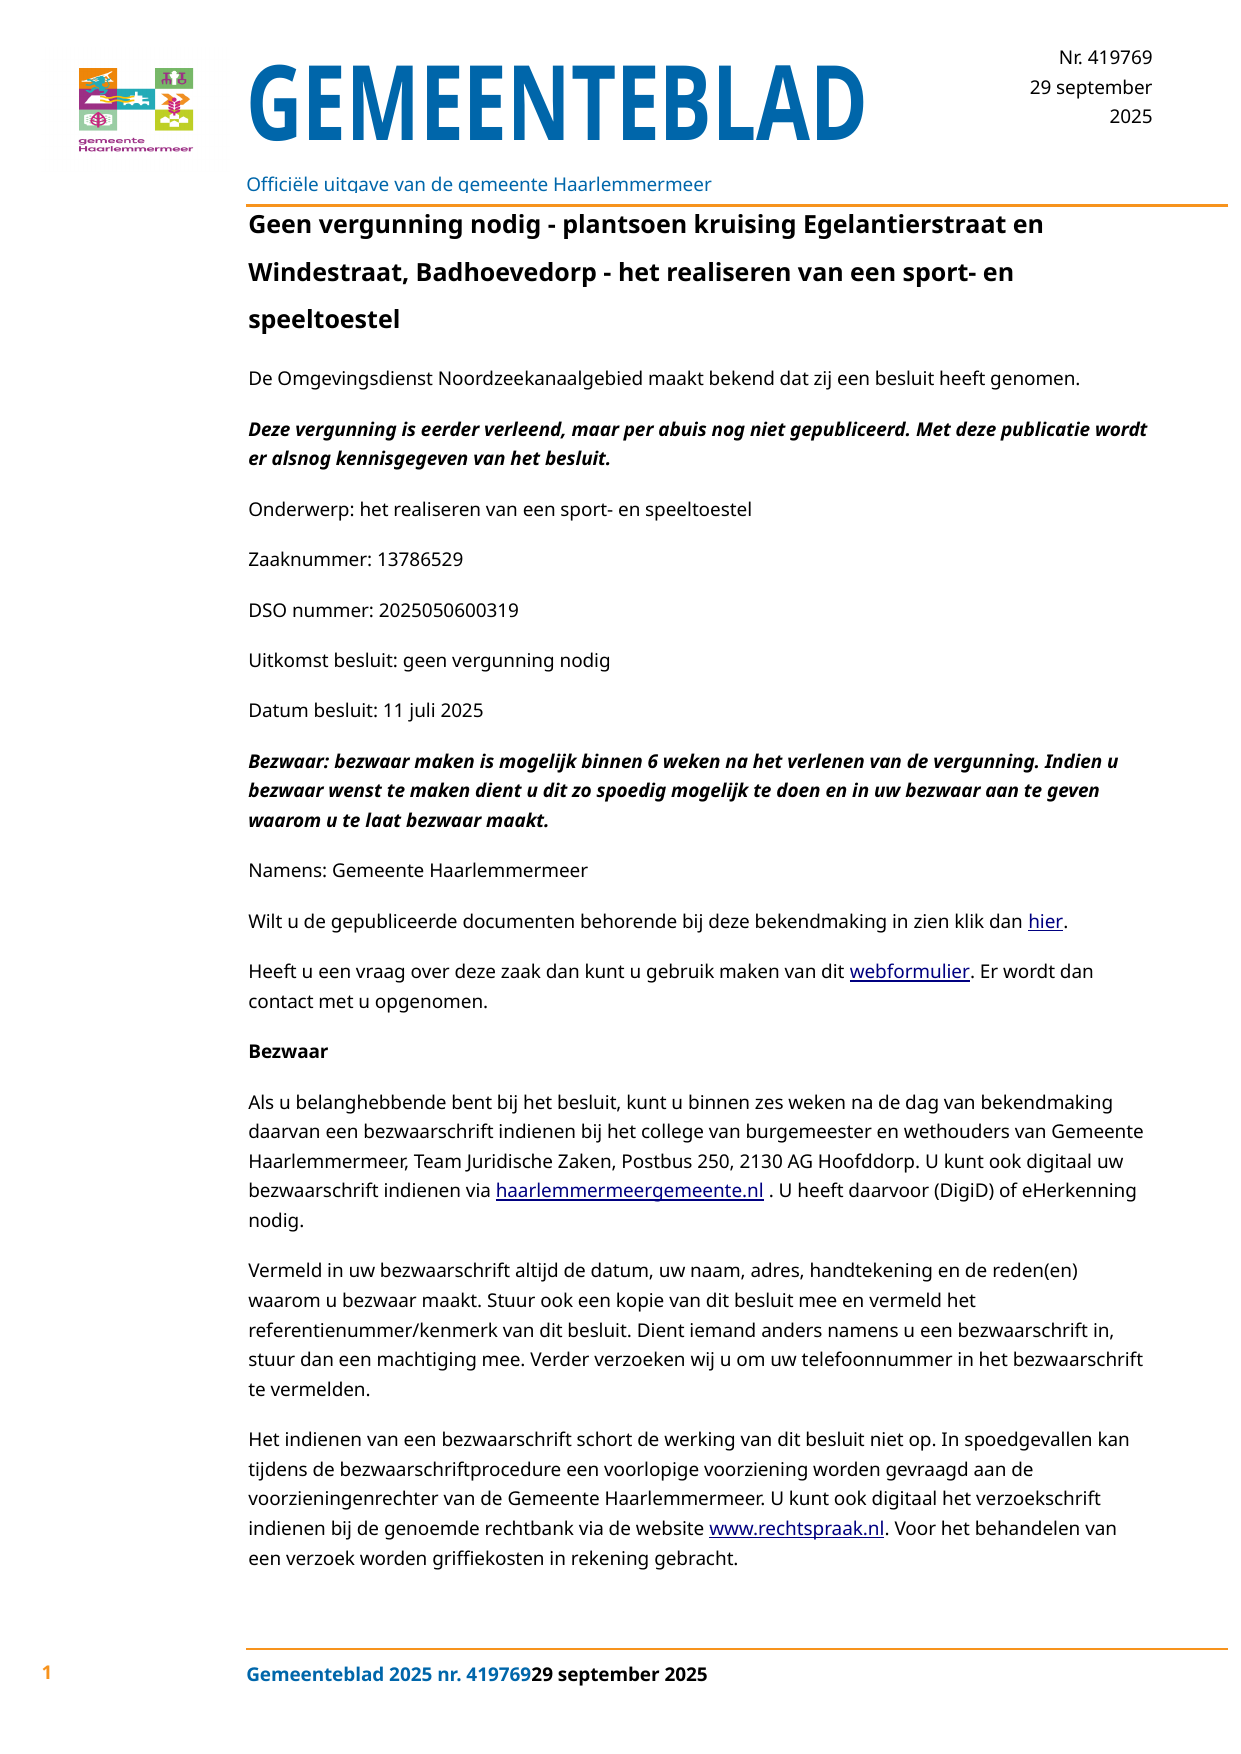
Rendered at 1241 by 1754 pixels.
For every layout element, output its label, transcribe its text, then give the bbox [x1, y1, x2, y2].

text Geen vergunning nodig - plantsoen kruising Egelantierstraat en Windestraat, Badhoevedorp - het realiseren van een sport- en speeltoestel [248, 207, 1152, 336]
text De Omgevingsdienst Noordzeekanaalgebied maakt bekend dat zij een besluit heeft genomen. [248, 366, 1152, 391]
text Deze vergunning is eerder verleend, maar per abuis nog niet gepubliceerd. Met deze publicatie wordt er alsnog kennisgegeven van het besluit. [248, 416, 1152, 471]
text Bezwaar: bezwaar maken is mogelijk binnen 6 weken na het verlenen van de vergunning. Indien u bezwaar wenst te maken dient u dit zo spoedig mogelijk te doen en in uw bezwaar aan te geven waarom u te laat bezwaar maakt. [248, 748, 1152, 833]
text Als u belanghebbende bent bij het besluit, kunt u binnen zes weken na de dag van bekendmaking daarvan een bezwaarschrift indienen bij het college van burgemeester en wethouders van Gemeente Haarlemmermeer, Team Juridische Zaken, Postbus 250, 2130 AG Hoofddorp. U kunt ook digitaal uw bezwaarschrift indienen via haarlemmermeergemeente.nl . U heeft daarvoor (DigiD) of eHerkenning nodig. [248, 1089, 1152, 1233]
picture [41, 47, 231, 172]
text Onderwerp: het realiseren van een sport- en speeltoestel [248, 496, 1152, 522]
text Het indienen van een bezwaarschrift schort de werking van dit besluit niet op. In spoedgevallen kan tijdens de bezwaarschriftprocedure een voorlopige voorziening worden gevraagd aan de voorzieningenrechter van de Gemeente Haarlemmermeer. U kunt ook digitaal het verzoekschrift indienen bij de genoemde rechtbank via de website www.rechtspraak.nl. Voor het behandelen van een verzoek worden griffiekosten in rekening gebracht. [248, 1426, 1152, 1570]
text Wilt u de gepubliceerde documenten behorende bij deze bekendmaking in zien klik dan hier. [248, 908, 1152, 934]
text Heeft u een vraag over deze zaak dan kunt u gebruik maken van dit webformulier. Er wordt dan contact met u opgenomen. [248, 958, 1152, 1014]
text Zaaknummer: 13786529 [248, 546, 1152, 572]
text Datum besluit: 11 juli 2025 [248, 698, 1152, 723]
text DSO nummer: 2025050600319 [248, 597, 1152, 622]
text Uitkomst besluit: geen vergunning nodig [248, 647, 1152, 673]
text Bezwaar [248, 1038, 1152, 1064]
text Vermeld in uw bezwaarschrift altijd de datum, uw naam, adres, handtekening en de reden(en) waarom u bezwaar maakt. Stuur ook een kopie van dit besluit mee en vermeld het referentienummer/kenmerk van dit besluit. Dient iemand anders namens u een bezwaarschrift in, stuur dan een machtiging mee. Verder verzoeken wij u om uw telefoonnummer in het bezwaarschrift te vermelden. [248, 1258, 1152, 1402]
text Namens: Gemeente Haarlemmermeer [248, 858, 1152, 883]
